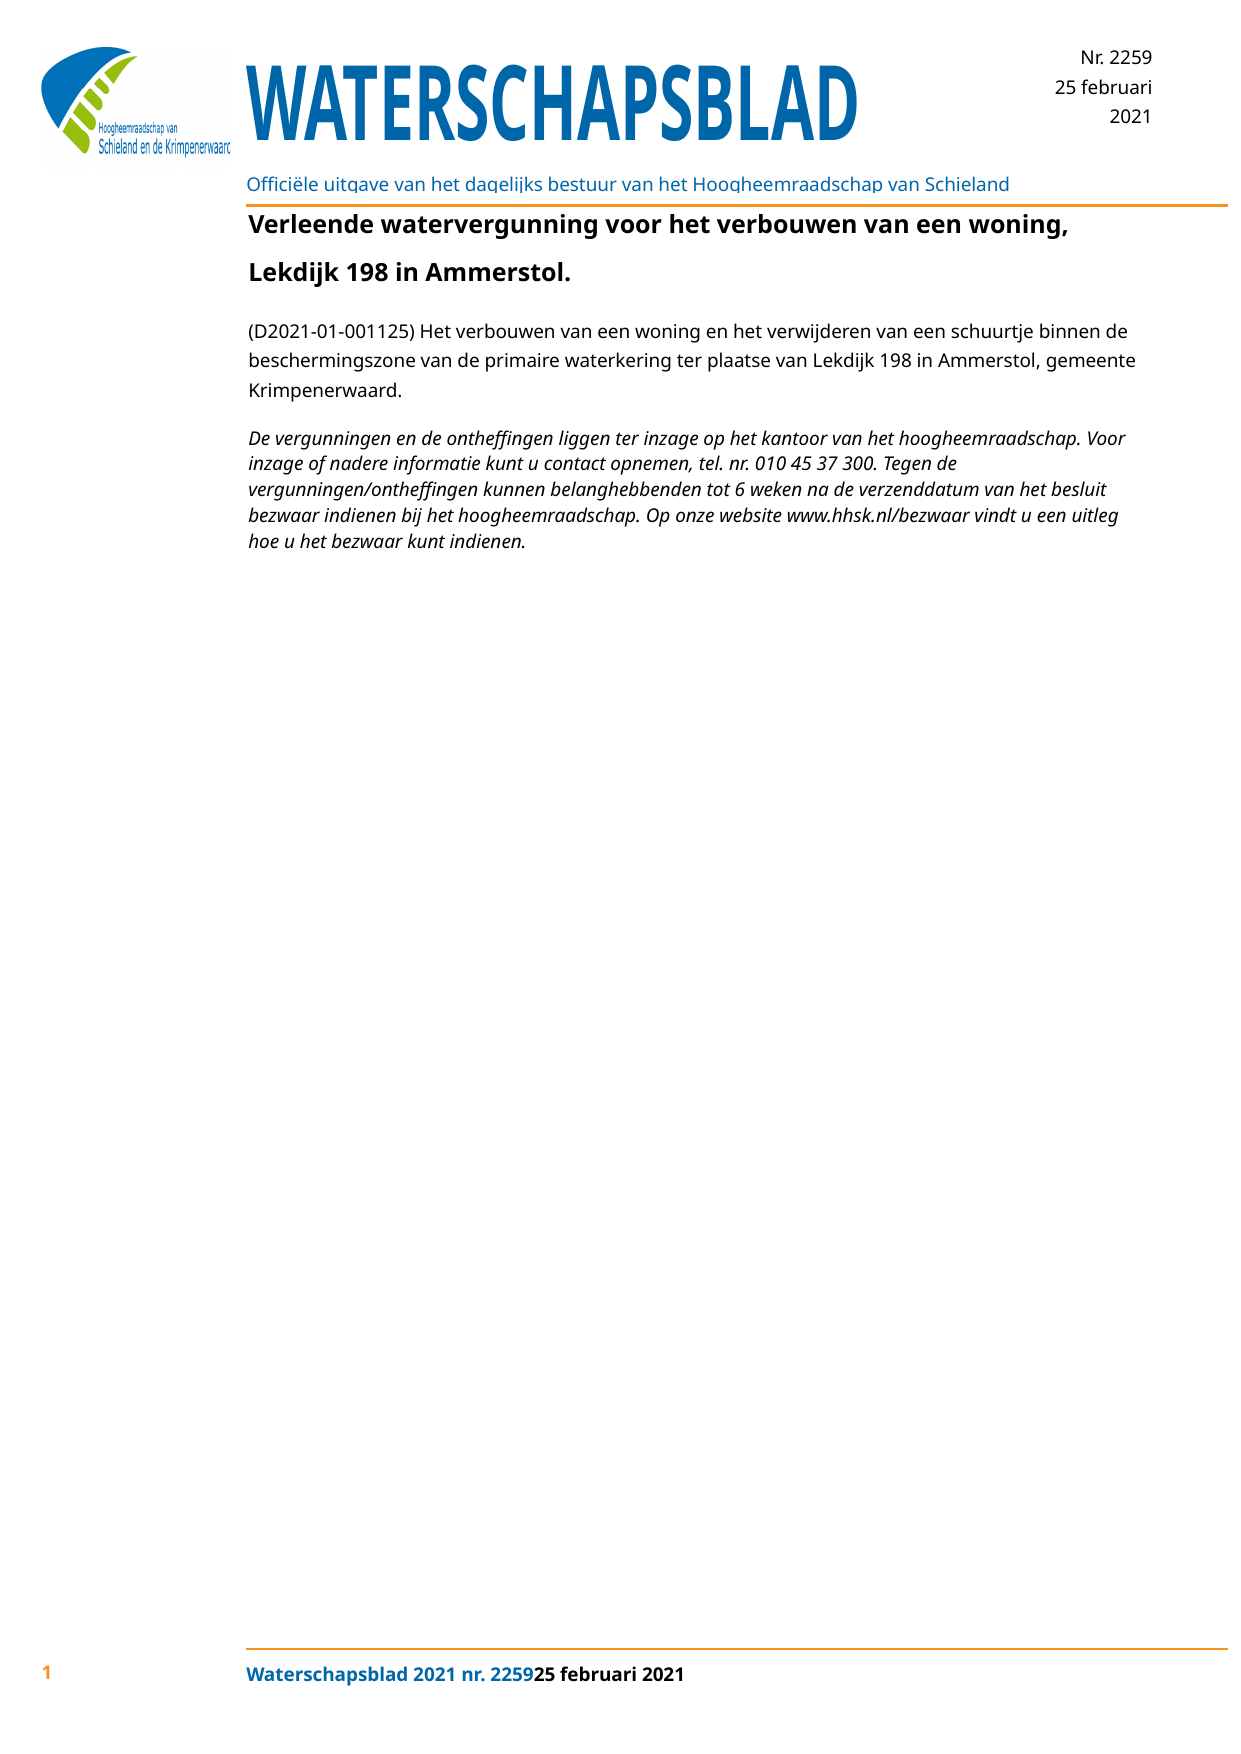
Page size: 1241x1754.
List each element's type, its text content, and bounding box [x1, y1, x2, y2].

text (D2021-01-001125) Het verbouwen van een woning en het verwijderen van een schuurtje binnen de beschermingszone van de primaire waterkering ter plaatse van Lekdijk 198 in Ammerstol, gemeente Krimpenerwaard. [248, 318, 1152, 403]
picture [41, 47, 231, 172]
text Verleende watervergunning voor het verbouwen van een woning, Lekdijk 198 in Ammerstol. [248, 207, 1152, 288]
text De vergunningen en de ontheffingen liggen ter inzage op het kantoor van het hoogheemraadschap. Voor inzage of nadere informatie kunt u contact opnemen, tel. nr. 010 45 37 300. Tegen de vergunningen/ontheffingen kunnen belanghebbenden tot 6 weken na de verzenddatum van het besluit bezwaar indienen bij het hoogheemraadschap. Op onze website www.hhsk.nl/bezwaar vindt u een uitleg hoe u het bezwaar kunt indienen. [248, 425, 1152, 553]
